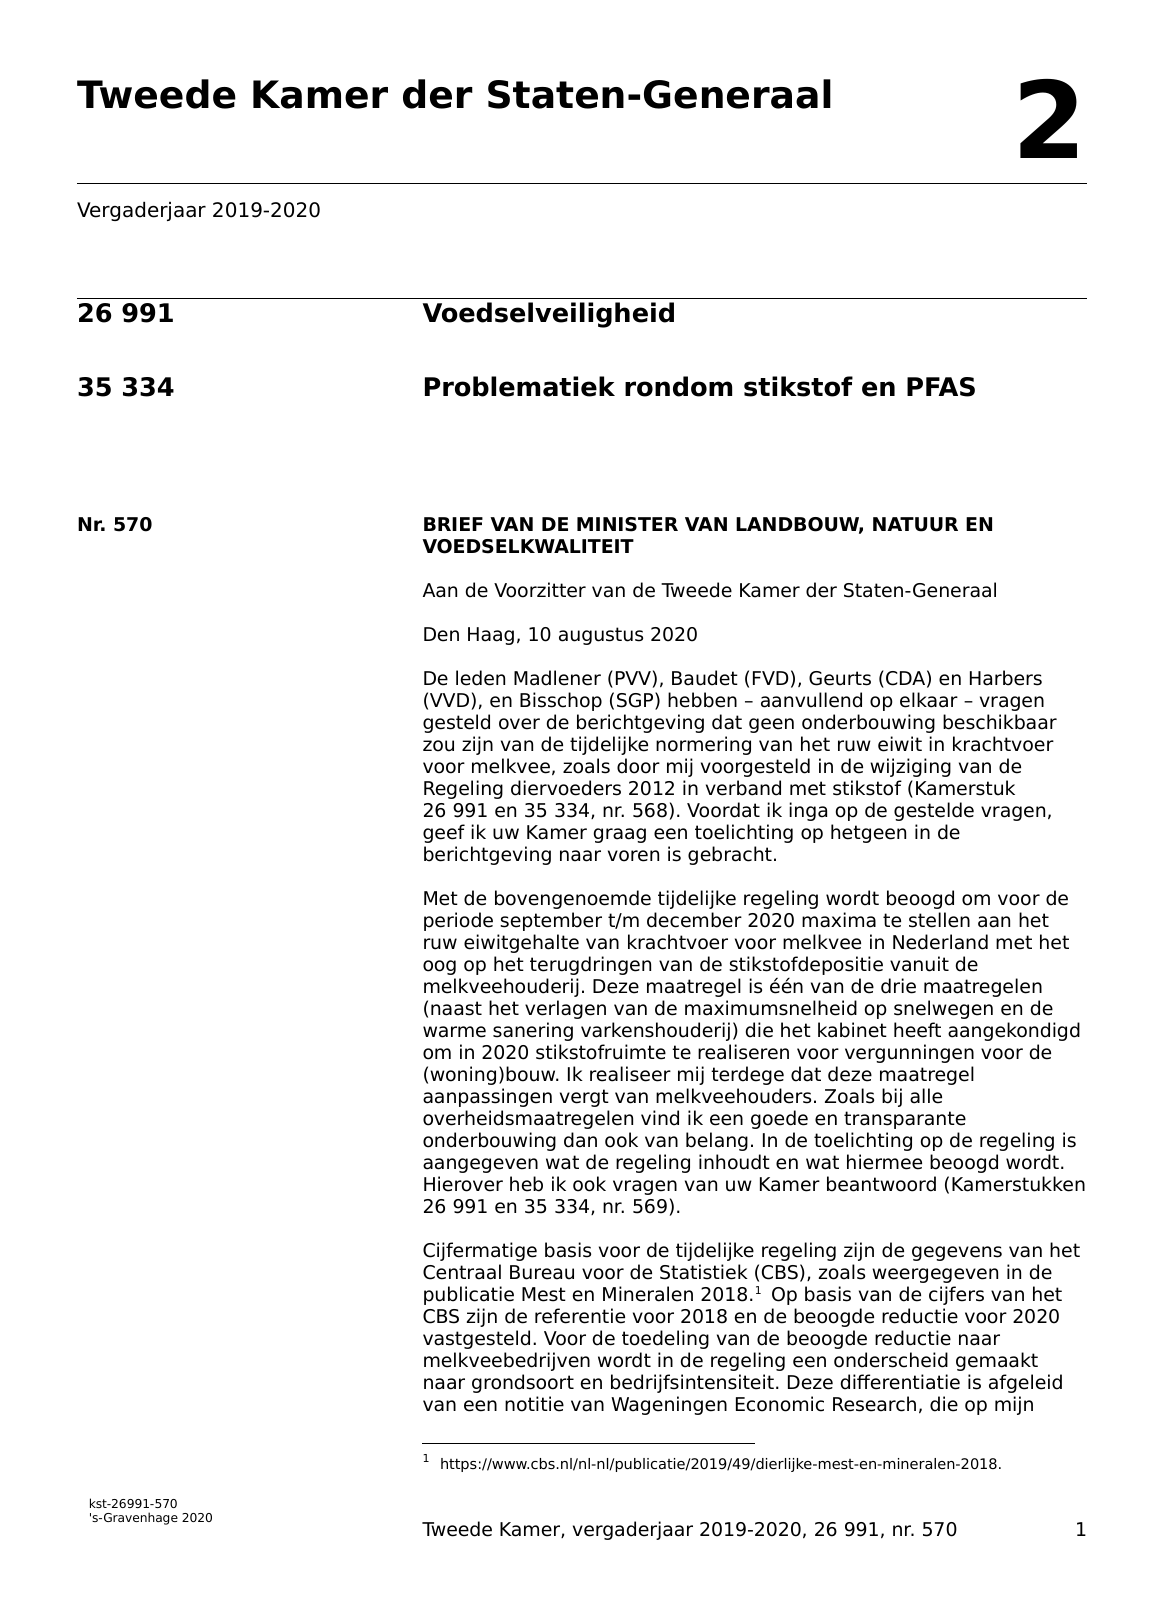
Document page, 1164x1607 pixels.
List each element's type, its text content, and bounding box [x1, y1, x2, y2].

table_cell Vergaderjaar 2019-2020 [77, 184, 1087, 298]
text https://www.cbs.nl/nl-nl/publicatie/2019/49/dierlijke-mest-en-mineralen-2018. [422, 1452, 1087, 1474]
subtitle 35 334 Problematiek rondom stikstof en PFAS [77, 373, 1087, 403]
text Aan de Voorzitter van de Tweede Kamer der Staten-Generaal [422, 580, 1087, 602]
text 's-Gravenhage 2020 [88, 1511, 323, 1525]
text Cijfermatige basis voor de tijdelijke regeling zijn de gegevens van het Centraal Bureau voor de Statistiek (CBS), zoals weergegeven in de publicatie Mest en Mineralen 2018. Op basis van de cijfers van het CBS zijn de referentie voor 2018 en de beoogde reductie voor 2020 vastgesteld. Voor de toedeling van de beoogde reductie naar melkveebedrijven wordt in de regeling een onderscheid gemaakt naar grondsoort en bedrijfsintensiteit. Deze differentiatie is afgeleid van een notitie van Wageningen Economic Research, die op mijn [422, 1240, 1087, 1416]
subtitle 26 991 Voedselveiligheid [77, 299, 1087, 329]
text kst-26991-570 [88, 1497, 323, 1511]
text Den Haag, 10 augustus 2020 [422, 624, 1087, 646]
text De leden Madlener (PVV), Baudet (FVD), Geurts (CDA) en Harbers (VVD), en Bisschop (SGP) hebben – aanvullend op elkaar – vragen gesteld over de berichtgeving dat geen onderbouwing beschikbaar zou zijn van de tijdelijke normering van het ruw eiwit in krachtvoer voor melkvee, zoals door mij voorgesteld in de wijziging van de Regeling diervoeders 2012 in verband met stikstof (Kamerstuk 26 991 en 35 334, nr. 568). Voordat ik inga op de gestelde vragen, geef ik uw Kamer graag een toelichting op hetgeen in de berichtgeving naar voren is gebracht. [422, 668, 1087, 866]
table_header 2 [886, 59, 1087, 183]
text Met de bovengenoemde tijdelijke regeling wordt beoogd om voor de periode september t/m december 2020 maxima te stellen aan het ruw eiwitgehalte van krachtvoer voor melkvee in Nederland met het oog op het terugdringen van de stikstofdepositie vanuit de melkveehouderij. Deze maatregel is één van de drie maatregelen (naast het verlagen van de maximumsnelheid op snelwegen en de warme sanering varkenshouderij) die het kabinet heeft aangekondigd om in 2020 stikstofruimte te realiseren voor vergunningen voor de (woning)bouw. Ik realiseer mij terdege dat deze maatregel aanpassingen vergt van melkveehouders. Zoals bij alle overheidsmaatregelen vind ik een goede en transparante onderbouwing dan ook van belang. In de toelichting op de regeling is aangegeven wat de regeling inhoudt en wat hiermee beoogd wordt. Hierover heb ik ook vragen van uw Kamer beantwoord (Kamerstukken 26 991 en 35 334, nr. 569). [422, 888, 1087, 1218]
table_header Tweede Kamer der Staten-Generaal [77, 59, 886, 183]
subtitle Nr. 570 BRIEF VAN DE MINISTER VAN LANDBOUW, NATUUR EN VOEDSELKWALITEIT [77, 514, 1087, 558]
